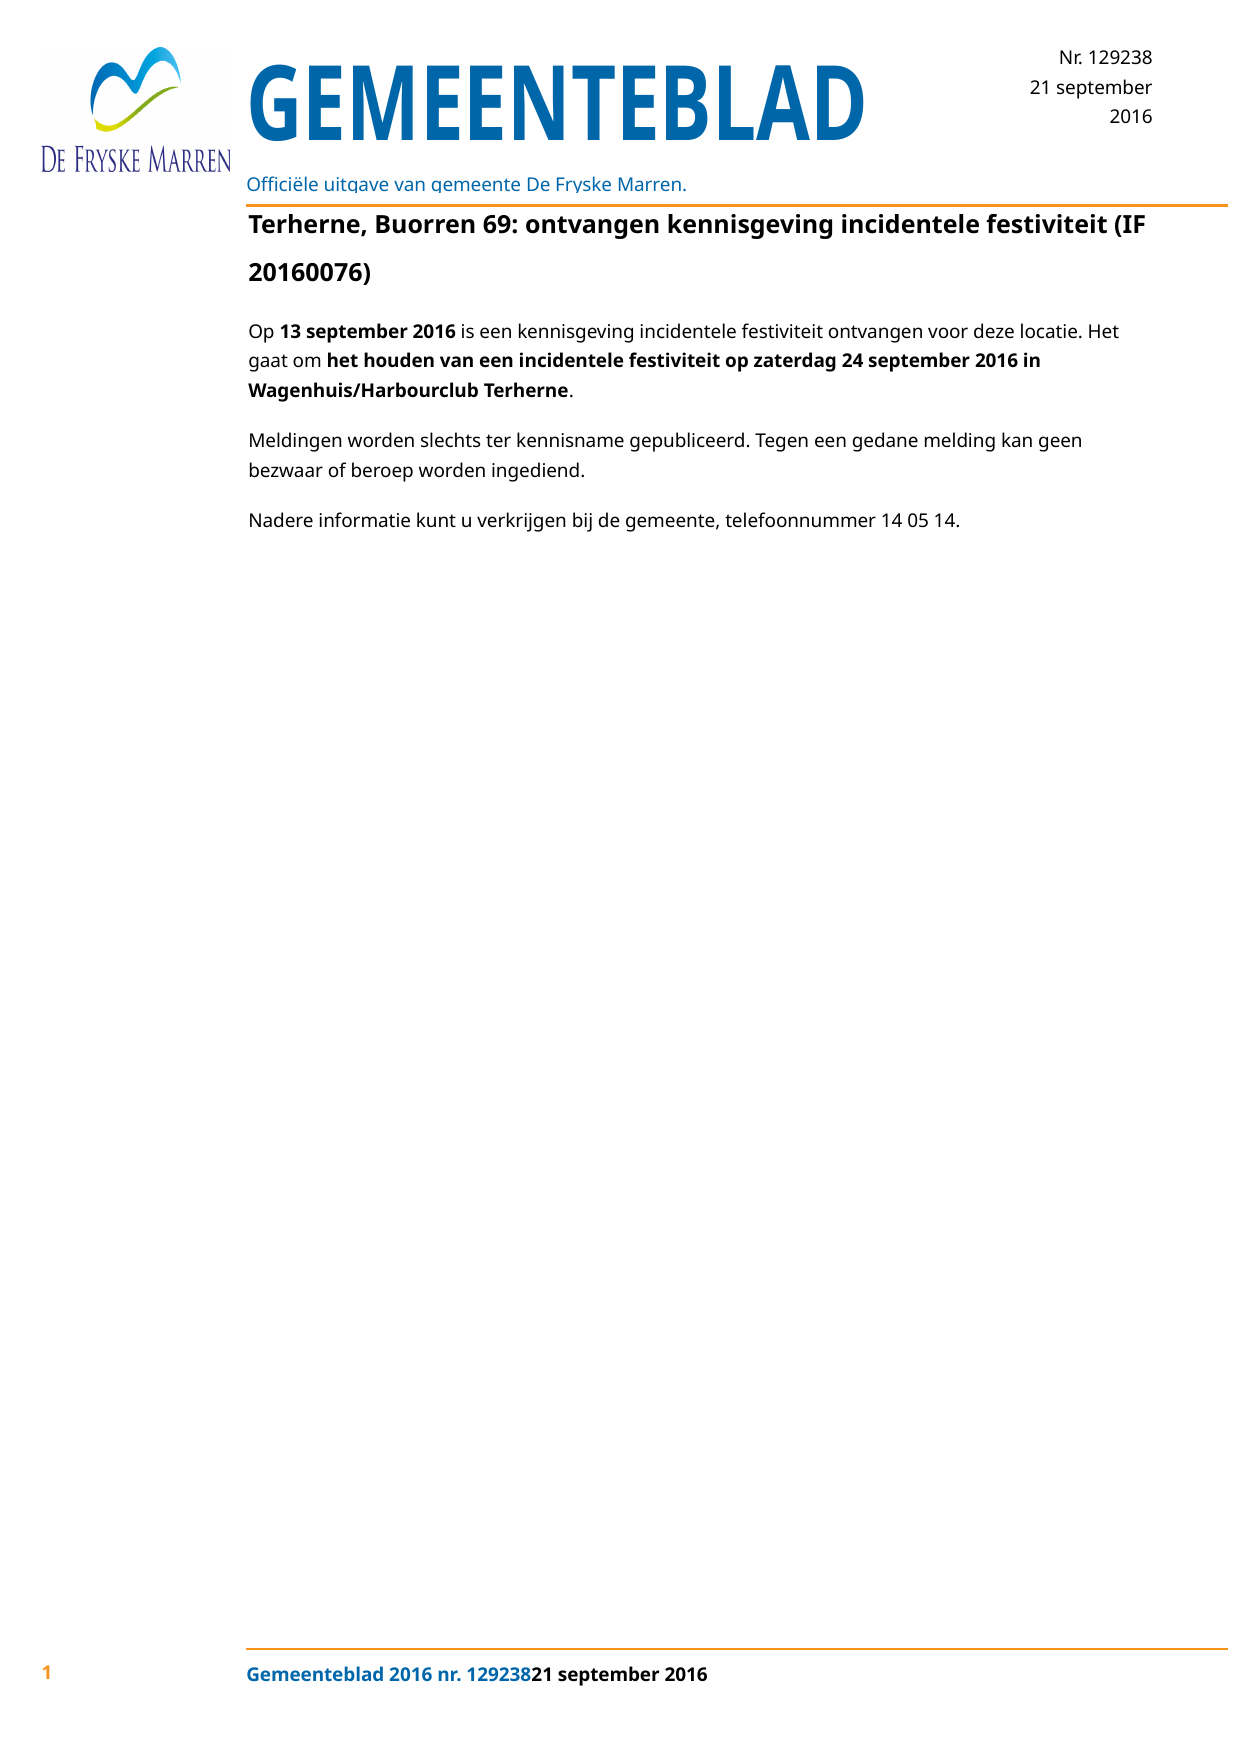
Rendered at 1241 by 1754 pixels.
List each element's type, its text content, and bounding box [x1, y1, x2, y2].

picture [41, 47, 231, 172]
text Op 13 september 2016 is een kennisgeving incidentele festiviteit ontvangen voor deze locatie. Het gaat om het houden van een incidentele festiviteit op zaterdag 24 september 2016 in Wagenhuis/Harbourclub Terherne. [248, 318, 1152, 403]
text Terherne, Buorren 69: ontvangen kennisgeving incidentele festiviteit (IF 20160076) [248, 207, 1152, 288]
text Nadere informatie kunt u verkrijgen bij de gemeente, telefoonnummer 14 05 14. [248, 507, 1152, 533]
text Meldingen worden slechts ter kennisname gepubliceerd. Tegen een gedane melding kan geen bezwaar of beroep worden ingediend. [248, 427, 1152, 483]
